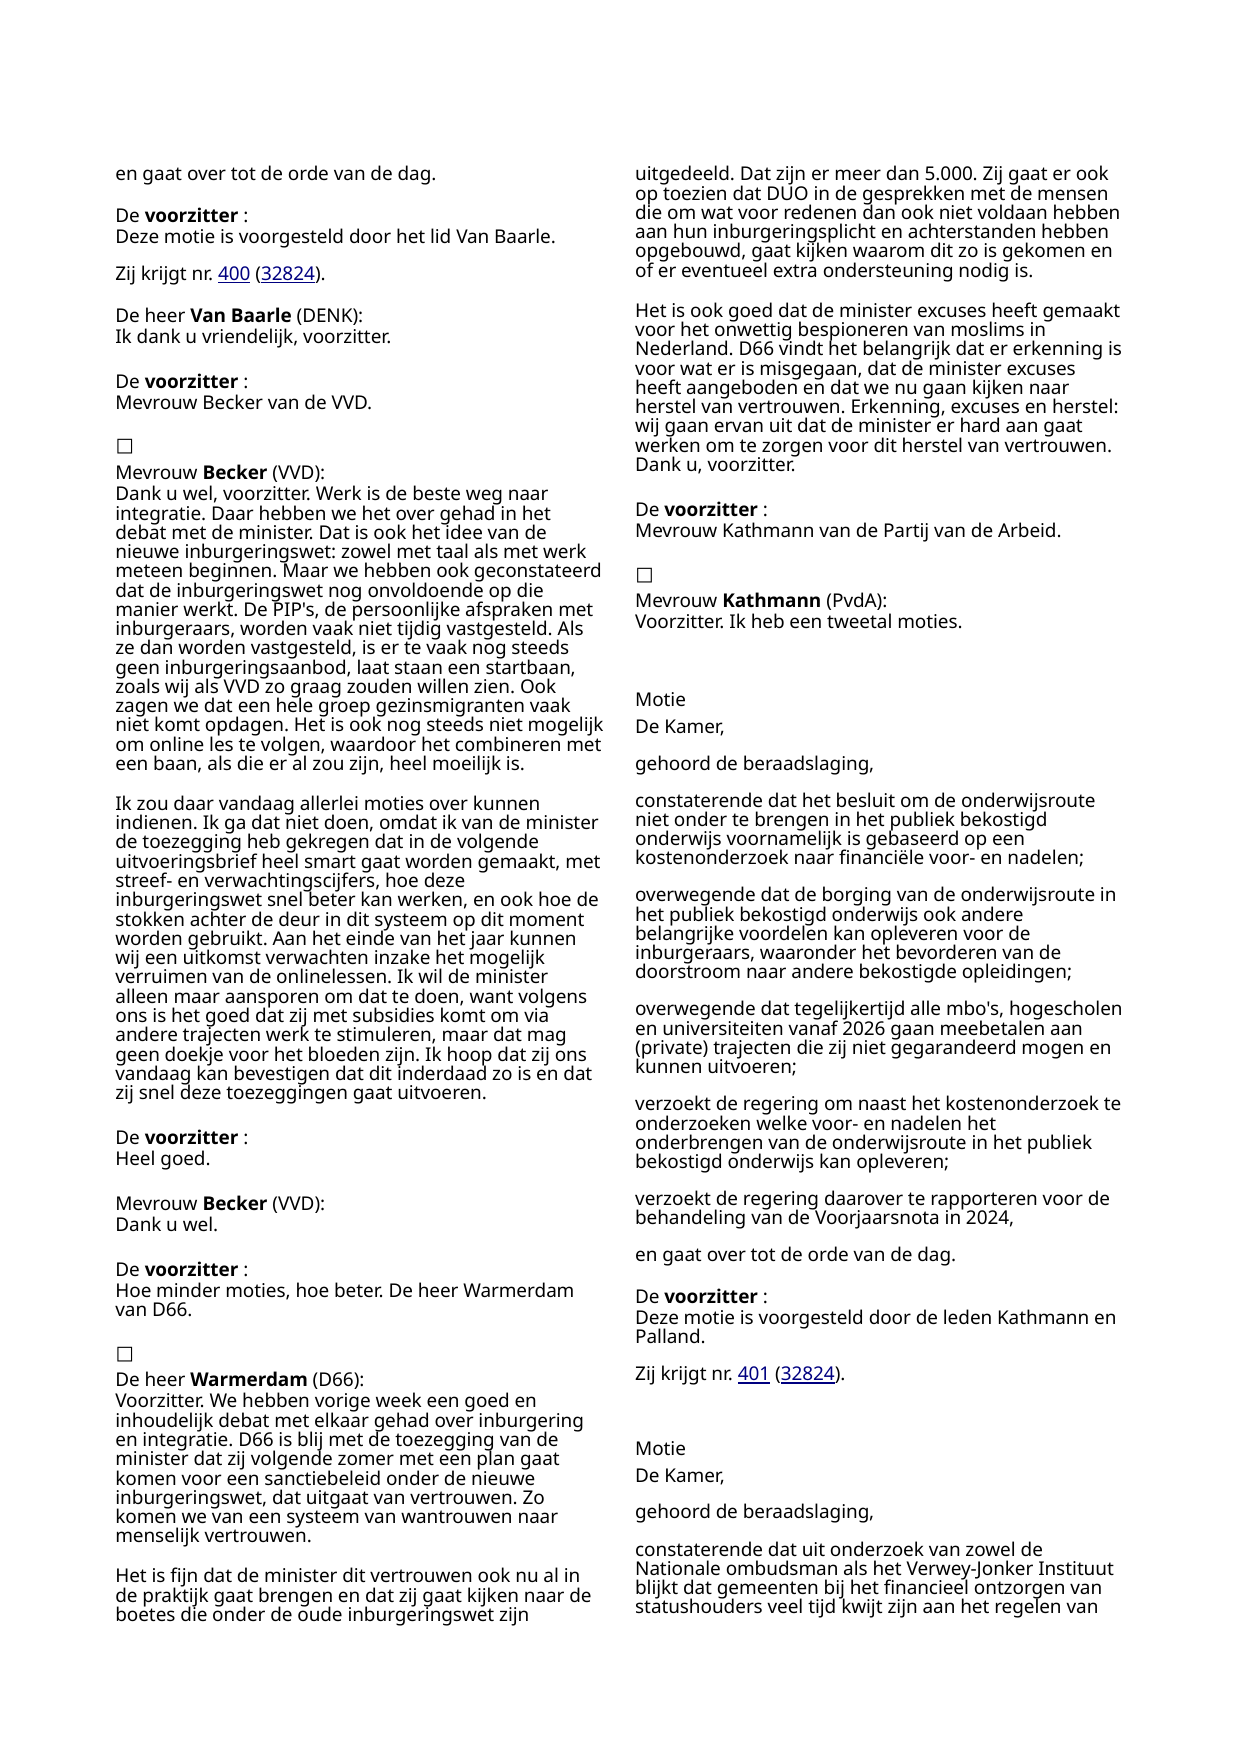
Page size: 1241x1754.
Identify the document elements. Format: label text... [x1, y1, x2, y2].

text Deze motie is voorgesteld door de leden Kathmann en Palland. [635, 1309, 1125, 1347]
text Voorzitter. Ik heb een tweetal moties. [635, 613, 1125, 632]
text Mevrouw Kathmann van de Partij van de Arbeid. [635, 522, 1125, 541]
text overwegende dat tegelijkertijd alle mbo's, hogescholen en universiteiten vanaf 2026 gaan meebetalen aan (private) trajecten die zij niet gegarandeerd mogen en kunnen uitvoeren; [635, 1000, 1125, 1077]
text uitgedeeld. Dat zijn er meer dan 5.000. Zij gaat er ook op toezien dat DUO in de gesprekken met de mensen die om wat voor redenen dan ook niet voldaan hebben aan hun inburgeringsplicht en achterstanden hebben opgebouwd, gaat kijken waarom dit zo is gekomen en of er eventueel extra ondersteuning nodig is. [635, 165, 1125, 281]
text Mevrouw Becker (VVD): [115, 459, 605, 485]
text Voorzitter. We hebben vorige week een goed en inhoudelijk debat met elkaar gehad over inburgering en integratie. D66 is blij met de toezegging van de minister dat zij volgende zomer met een plan gaat komen voor een sanctiebeleid onder de nieuwe inburgeringswet, dat uitgaat van vertrouwen. Zo komen we van een systeem van wantrouwen naar menselijk vertrouwen. [115, 1392, 605, 1547]
text en gaat over tot de orde van de dag. [115, 165, 605, 184]
text De Kamer, [635, 718, 1125, 737]
text De voorzitter : [635, 1283, 1125, 1309]
text De voorzitter : [115, 202, 605, 228]
text De Kamer, [635, 1467, 1125, 1486]
text Heel goed. [115, 1150, 605, 1169]
text Ik zou daar vandaag allerlei moties over kunnen indienen. Ik ga dat niet doen, omdat ik van de minister de toezegging heb gekregen dat in de volgende uitvoeringsbrief heel smart gaat worden gemaakt, met streef- en verwachtingscijfers, hoe deze inburgeringswet snel beter kan werken, en ook hoe de stokken achter de deur in dit systeem op dit moment worden gebruikt. Aan het einde van het jaar kunnen wij een uitkomst verwachten inzake het mogelijk verruimen van de onlinelessen. Ik wil de minister alleen maar aansporen om dat te doen, want volgens ons is het goed dat zij met subsidies komt om via andere trajecten werk te stimuleren, maar dat mag geen doekje voor het bloeden zijn. Ik hoop dat zij ons vandaag kan bevestigen dat dit inderdaad zo is en dat zij snel deze toezeggingen gaat uitvoeren. [115, 795, 605, 1103]
text Mevrouw Becker van de VVD. [115, 394, 605, 413]
text Mevrouw Becker (VVD): [115, 1190, 605, 1216]
text ⬜ [115, 434, 605, 459]
text Motie [635, 686, 1125, 712]
text ⬜ [635, 562, 1125, 587]
text De voorzitter : [115, 1124, 605, 1150]
text Dank u wel, voorzitter. Werk is de beste weg naar integratie. Daar hebben we het over gehad in het debat met de minister. Dat is ook het idee van de nieuwe inburgeringswet: zowel met taal als met werk meteen beginnen. Maar we hebben ook geconstateerd dat de inburgeringswet nog onvoldoende op die manier werkt. De PIP's, de persoonlijke afspraken met inburgeraars, worden vaak niet tijdig vastgesteld. Als ze dan worden vastgesteld, is er te vaak nog steeds geen inburgeringsaanbod, laat staan een startbaan, zoals wij als VVD zo graag zouden willen zien. Ook zagen we dat een hele groep gezinsmigranten vaak niet komt opdagen. Het is ook nog steeds niet mogelijk om online les te volgen, waardoor het combineren met een baan, als die er al zou zijn, heel moeilijk is. [115, 485, 605, 774]
text Ik dank u vriendelijk, voorzitter. [115, 328, 605, 347]
text overwegende dat de borging van de onderwijsroute in het publiek bekostigd onderwijs ook andere belangrijke voordelen kan opleveren voor de inburgeraars, waaronder het bevorderen van de doorstroom naar andere bekostigde opleidingen; [635, 886, 1125, 983]
text De voorzitter : [115, 368, 605, 394]
text Motie [635, 1435, 1125, 1461]
text gehoord de beraadslaging, [635, 1503, 1125, 1523]
text verzoekt de regering daarover te rapporteren voor de behandeling van de Voorjaarsnota in 2024, [635, 1190, 1125, 1228]
text Het is fijn dat de minister dit vertrouwen ook nu al in de praktijk gaat brengen en dat zij gaat kijken naar de boetes die onder de oude inburgeringswet zijn [115, 1567, 605, 1625]
text constaterende dat uit onderzoek van zowel de Nationale ombudsman als het Verwey-Jonker Instituut blijkt dat gemeenten bij het financieel ontzorgen van statushouders veel tijd kwijt zijn aan het regelen van [635, 1541, 1125, 1618]
text Mevrouw Kathmann (PvdA): [635, 587, 1125, 613]
text gehoord de beraadslaging, [635, 754, 1125, 774]
text Dank u wel. [115, 1216, 605, 1235]
text verzoekt de regering om naast het kostenonderzoek te onderzoeken welke voor- en nadelen het onderbrengen van de onderwijsroute in het publiek bekostigd onderwijs kan opleveren; [635, 1095, 1125, 1172]
text en gaat over tot de orde van de dag. [635, 1246, 1125, 1266]
text constaterende dat het besluit om de onderwijsroute niet onder te brengen in het publiek bekostigd onderwijs voornamelijk is gebaseerd op een kostenonderzoek naar financiële voor- en nadelen; [635, 792, 1125, 869]
text De heer Van Baarle (DENK): [115, 302, 605, 328]
text Het is ook goed dat de minister excuses heeft gemaakt voor het onwettig bespioneren van moslims in Nederland. D66 vindt het belangrijk dat er erkenning is voor wat er is misgegaan, dat de minister excuses heeft aangeboden en dat we nu gaan kijken naar herstel van vertrouwen. Erkenning, excuses en herstel: wij gaan ervan uit dat de minister er hard aan gaat werken om te zorgen voor dit herstel van vertrouwen. Dank u, voorzitter. [635, 302, 1125, 475]
text Hoe minder moties, hoe beter. De heer Warmerdam van D66. [115, 1282, 605, 1320]
text ⬜ [115, 1341, 605, 1367]
text Zij krijgt nr. 400 (32824). [115, 265, 605, 284]
text Deze motie is voorgesteld door het lid Van Baarle. [115, 228, 605, 247]
text Zij krijgt nr. 401 (32824). [635, 1365, 1125, 1384]
text De voorzitter : [635, 496, 1125, 522]
text De voorzitter : [115, 1256, 605, 1282]
text De heer Warmerdam (D66): [115, 1367, 605, 1392]
